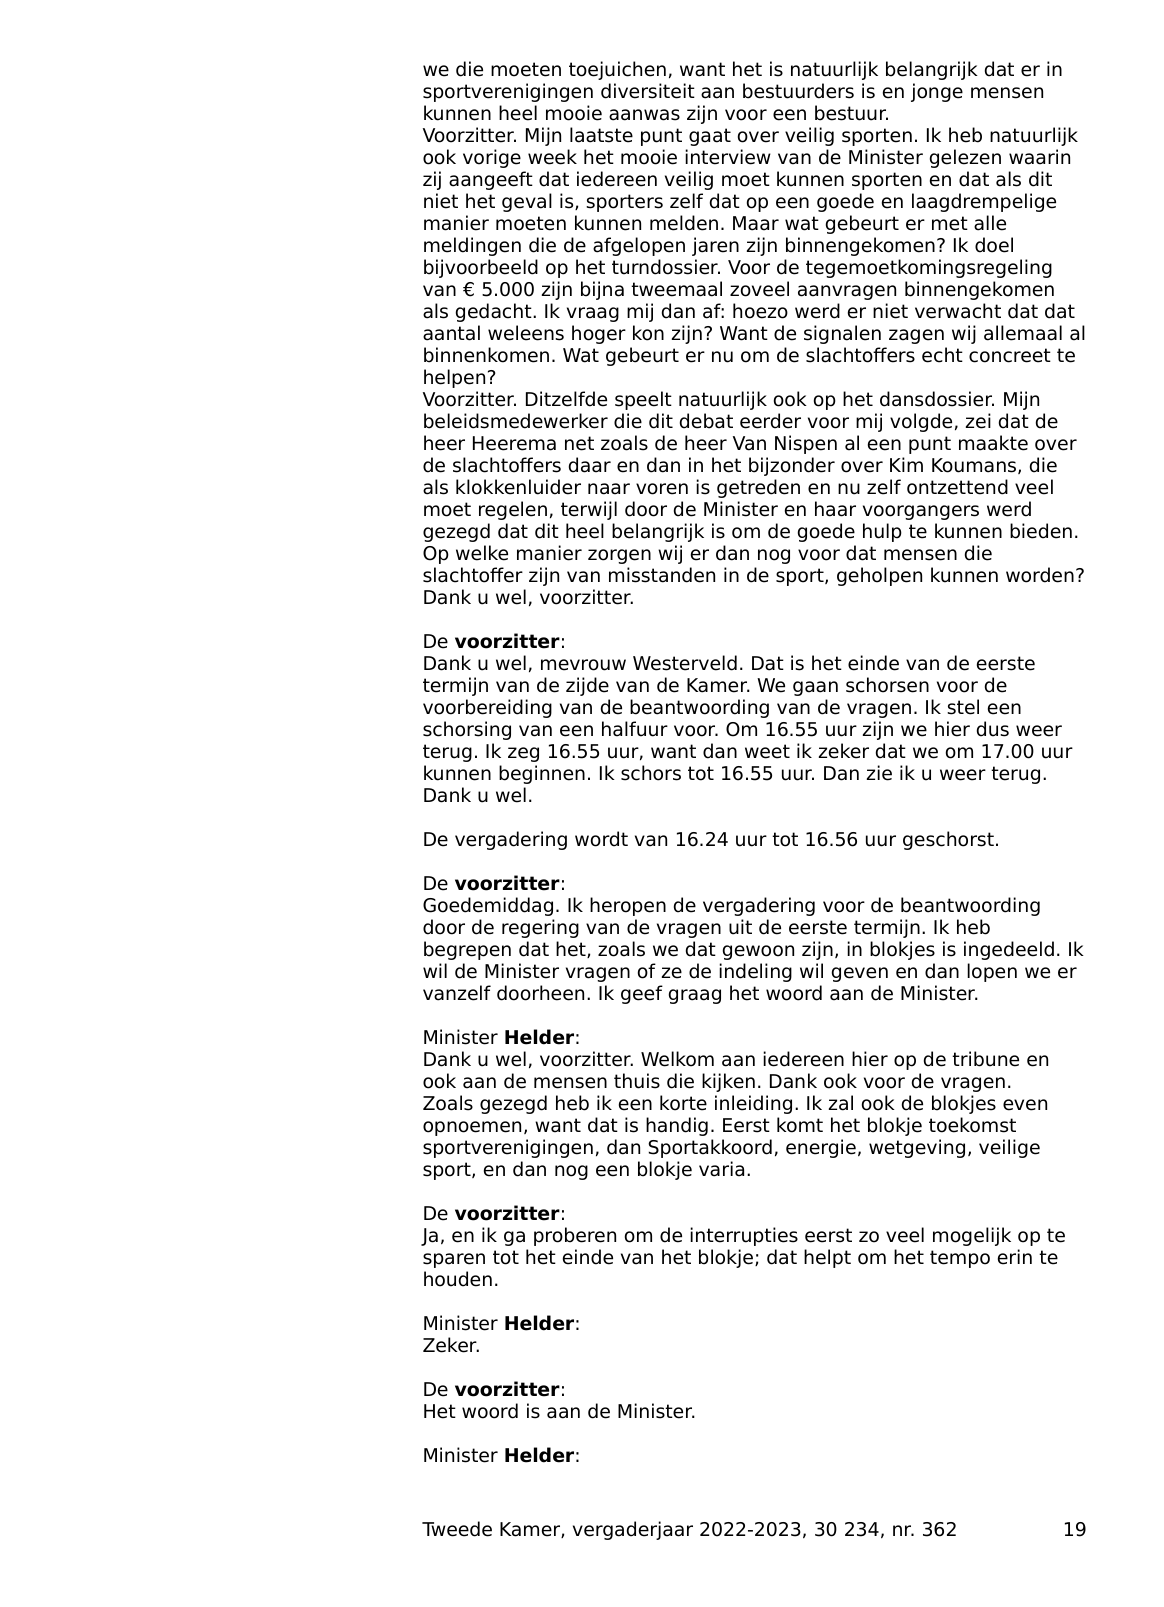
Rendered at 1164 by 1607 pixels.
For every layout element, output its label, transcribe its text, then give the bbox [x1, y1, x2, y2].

text Dank u wel, mevrouw Westerveld. Dat is het einde van de eerste termijn van de zijde van de Kamer. We gaan schorsen voor de voorbereiding van de beantwoording van de vragen. Ik stel een schorsing van een halfuur voor. Om 16.55 uur zijn we hier dus weer terug. Ik zeg 16.55 uur, want dan weet ik zeker dat we om 17.00 uur kunnen beginnen. Ik schors tot 16.55 uur. Dan zie ik u weer terug. Dank u wel. [422, 653, 1087, 807]
text De voorzitter: [422, 1379, 1087, 1401]
text Minister Helder: [422, 1027, 1087, 1049]
text Het woord is aan de Minister. [422, 1401, 1087, 1423]
text Ja, en ik ga proberen om de interrupties eerst zo veel mogelijk op te sparen tot het einde van het blokje; dat helpt om het tempo erin te houden. [422, 1225, 1087, 1291]
text Dank u wel, voorzitter. [422, 587, 1087, 608]
text De voorzitter: [422, 873, 1087, 895]
text we die moeten toejuichen, want het is natuurlijk belangrijk dat er in sportverenigingen diversiteit aan bestuurders is en jonge mensen kunnen heel mooie aanwas zijn voor een bestuur. [422, 59, 1087, 125]
text De voorzitter: [422, 631, 1087, 653]
text De vergadering wordt van 16.24 uur tot 16.56 uur geschorst. [422, 829, 1087, 851]
text Goedemiddag. Ik heropen de vergadering voor de beantwoording door de regering van de vragen uit de eerste termijn. Ik heb begrepen dat het, zoals we dat gewoon zijn, in blokjes is ingedeeld. Ik wil de Minister vragen of ze de indeling wil geven en dan lopen we er vanzelf doorheen. Ik geef graag het woord aan de Minister. [422, 895, 1087, 1005]
text De voorzitter: [422, 1203, 1087, 1225]
text Voorzitter. Ditzelfde speelt natuurlijk ook op het dansdossier. Mijn beleidsmedewerker die dit debat eerder voor mij volgde, zei dat de heer Heerema net zoals de heer Van Nispen al een punt maakte over de slachtoffers daar en dan in het bijzonder over Kim Koumans, die als klokkenluider naar voren is getreden en nu zelf ontzettend veel moet regelen, terwijl door de Minister en haar voorgangers werd gezegd dat dit heel belangrijk is om de goede hulp te kunnen bieden. Op welke manier zorgen wij er dan nog voor dat mensen die slachtoffer zijn van misstanden in de sport, geholpen kunnen worden? [422, 389, 1087, 587]
text Minister Helder: [422, 1445, 1087, 1467]
text Dank u wel, voorzitter. Welkom aan iedereen hier op de tribune en ook aan de mensen thuis die kijken. Dank ook voor de vragen. [422, 1049, 1087, 1093]
text Voorzitter. Mijn laatste punt gaat over veilig sporten. Ik heb natuurlijk ook vorige week het mooie interview van de Minister gelezen waarin zij aangeeft dat iedereen veilig moet kunnen sporten en dat als dit niet het geval is, sporters zelf dat op een goede en laagdrempelige manier moeten kunnen melden. Maar wat gebeurt er met alle meldingen die de afgelopen jaren zijn binnengekomen? Ik doel bijvoorbeeld op het turndossier. Voor de tegemoetkomingsregeling van € 5.000 zijn bijna tweemaal zoveel aanvragen binnengekomen als gedacht. Ik vraag mij dan af: hoezo werd er niet verwacht dat dat aantal weleens hoger kon zijn? Want de signalen zagen wij allemaal al binnenkomen. Wat gebeurt er nu om de slachtoffers echt concreet te helpen? [422, 125, 1087, 389]
text Zeker. [422, 1335, 1087, 1357]
text Zoals gezegd heb ik een korte inleiding. Ik zal ook de blokjes even opnoemen, want dat is handig. Eerst komt het blokje toekomst sportverenigingen, dan Sportakkoord, energie, wetgeving, veilige sport, en dan nog een blokje varia. [422, 1093, 1087, 1181]
text Minister Helder: [422, 1313, 1087, 1335]
